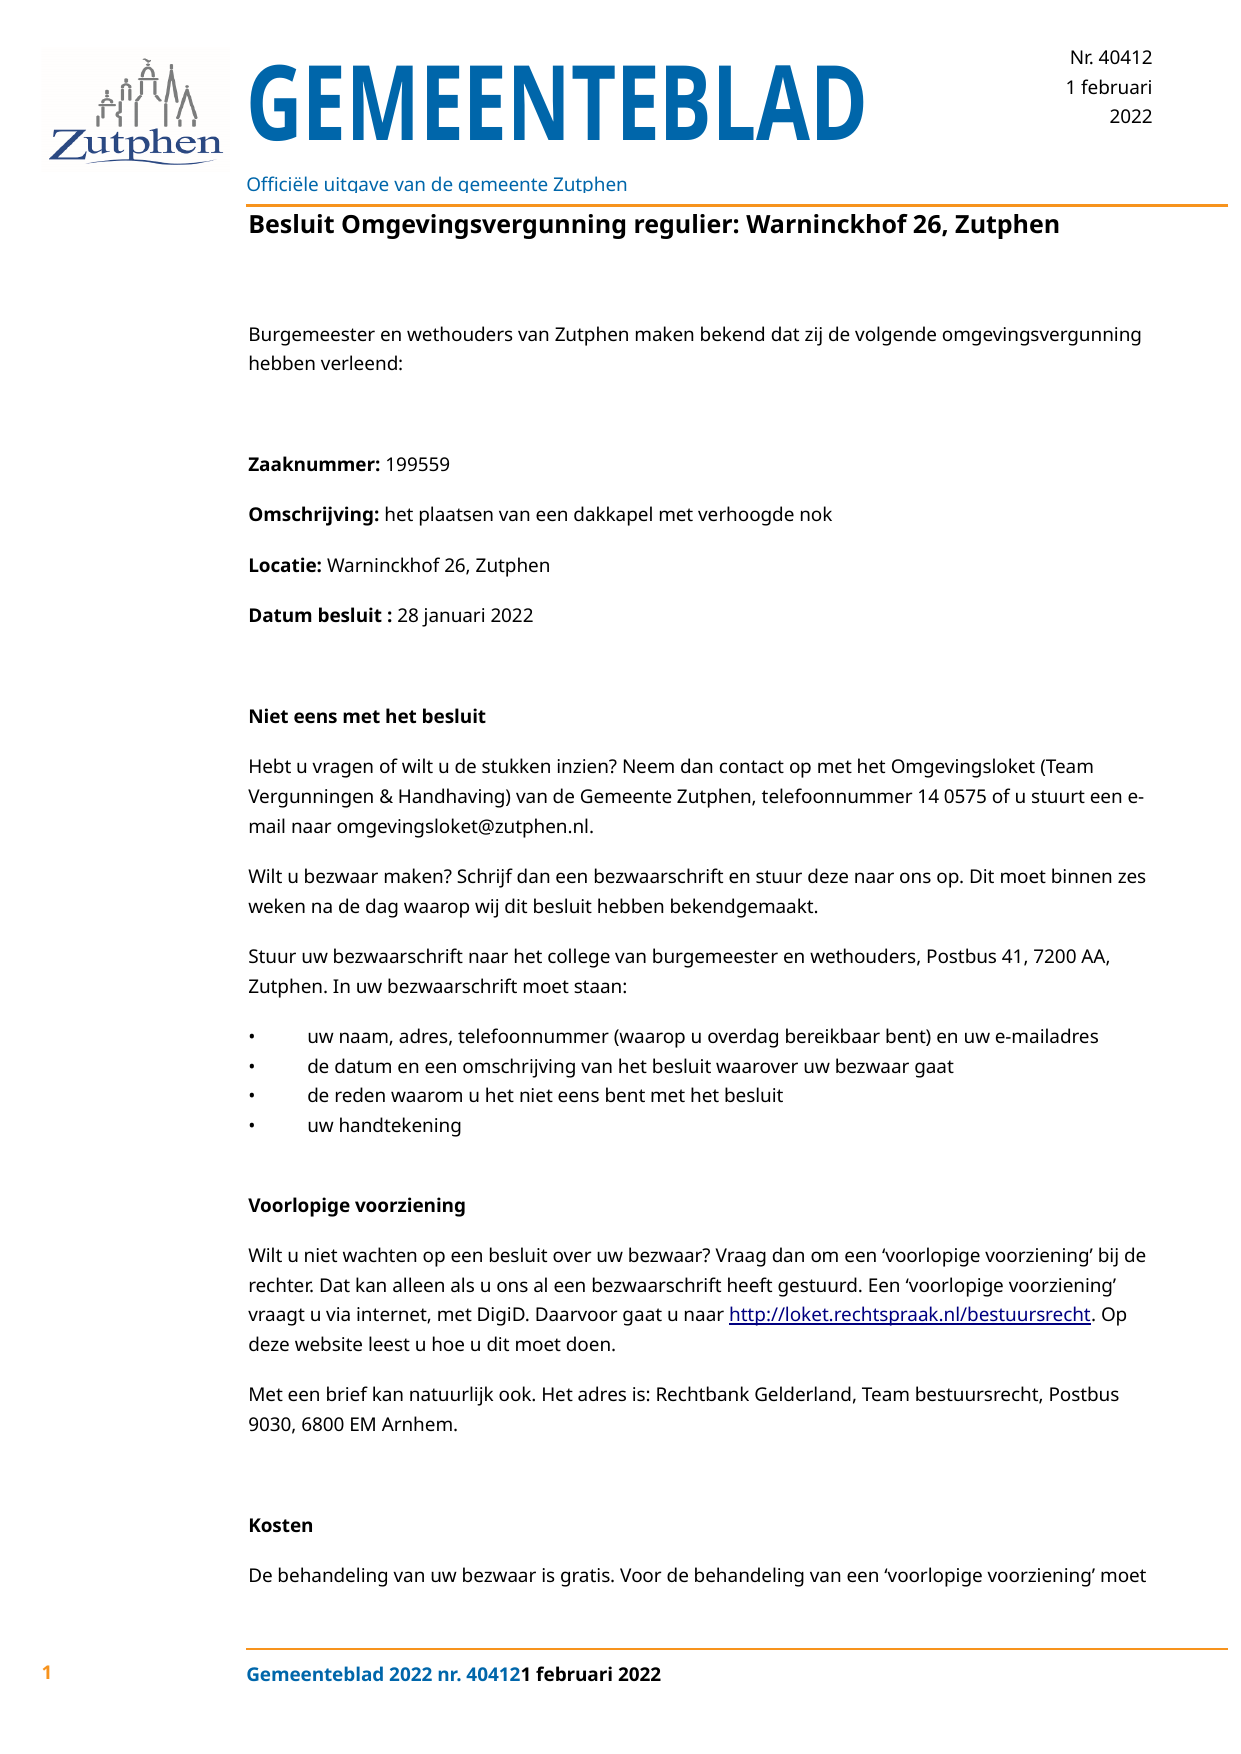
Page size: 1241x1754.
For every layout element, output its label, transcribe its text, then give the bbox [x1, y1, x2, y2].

list uw naam, adres, telefoonnummer (waarop u overdag bereikbaar bent) en uw e-mailadres [248, 1023, 1152, 1049]
text Omschrijving: het plaatsen van een dakkapel met verhoogde nok [248, 502, 1152, 527]
text Wilt u bezwaar maken? Schrijf dan een bezwaarschrift en stuur deze naar ons op. Dit moet binnen zes weken na de dag waarop wij dit besluit hebben bekendgemaakt. [248, 863, 1152, 918]
text Zaaknummer: 199559 [248, 451, 1152, 477]
list de reden waarom u het niet eens bent met het besluit [248, 1082, 1152, 1108]
text Hebt u vragen of wilt u de stukken inzien? Neem dan contact op met het Omgevingsloket (Team Vergunningen & Handhaving) van de Gemeente Zutphen, telefoonnummer 14 0575 of u stuurt een e-mail naar omgevingsloket@zutphen.nl. [248, 754, 1152, 838]
text Burgemeester en wethouders van Zutphen maken bekend dat zij de volgende omgevingsvergunning hebben verleend: [248, 321, 1152, 376]
text Locatie: Warninckhof 26, Zutphen [248, 552, 1152, 578]
list uw handtekening [248, 1112, 1152, 1138]
picture [41, 47, 231, 172]
text Voorlopige voorziening [248, 1192, 1152, 1218]
text Kosten [248, 1512, 1152, 1538]
text Datum besluit : 28 januari 2022 [248, 602, 1152, 628]
text Niet eens met het besluit [248, 703, 1152, 729]
text De behandeling van uw bezwaar is gratis. Voor de behandeling van een ‘voorlopige voorziening’ moet [248, 1562, 1152, 1588]
list de datum en een omschrijving van het besluit waarover uw bezwaar gaat [248, 1053, 1152, 1078]
text Wilt u niet wachten op een besluit over uw bezwaar? Vraag dan om een ‘voorlopige voorziening’ bij de rechter. Dat kan alleen als u ons al een bezwaarschrift heeft gestuurd. Een ‘voorlopige voorziening’ vraagt u via internet, met DigiD. Daarvoor gaat u naar http://loket.rechtspraak.nl/bestuursrecht. Op deze website leest u hoe u dit moet doen. [248, 1242, 1152, 1357]
text Besluit Omgevingsvergunning regulier: Warninckhof 26, Zutphen [248, 207, 1152, 241]
text Met een brief kan natuurlijk ook. Het adres is: Rechtbank Gelderland, Team bestuursrecht, Postbus 9030, 6800 EM Arnhem. [248, 1382, 1152, 1437]
text Stuur uw bezwaarschrift naar het college van burgemeester en wethouders, Postbus 41, 7200 AA, Zutphen. In uw bezwaarschrift moet staan: [248, 943, 1152, 998]
